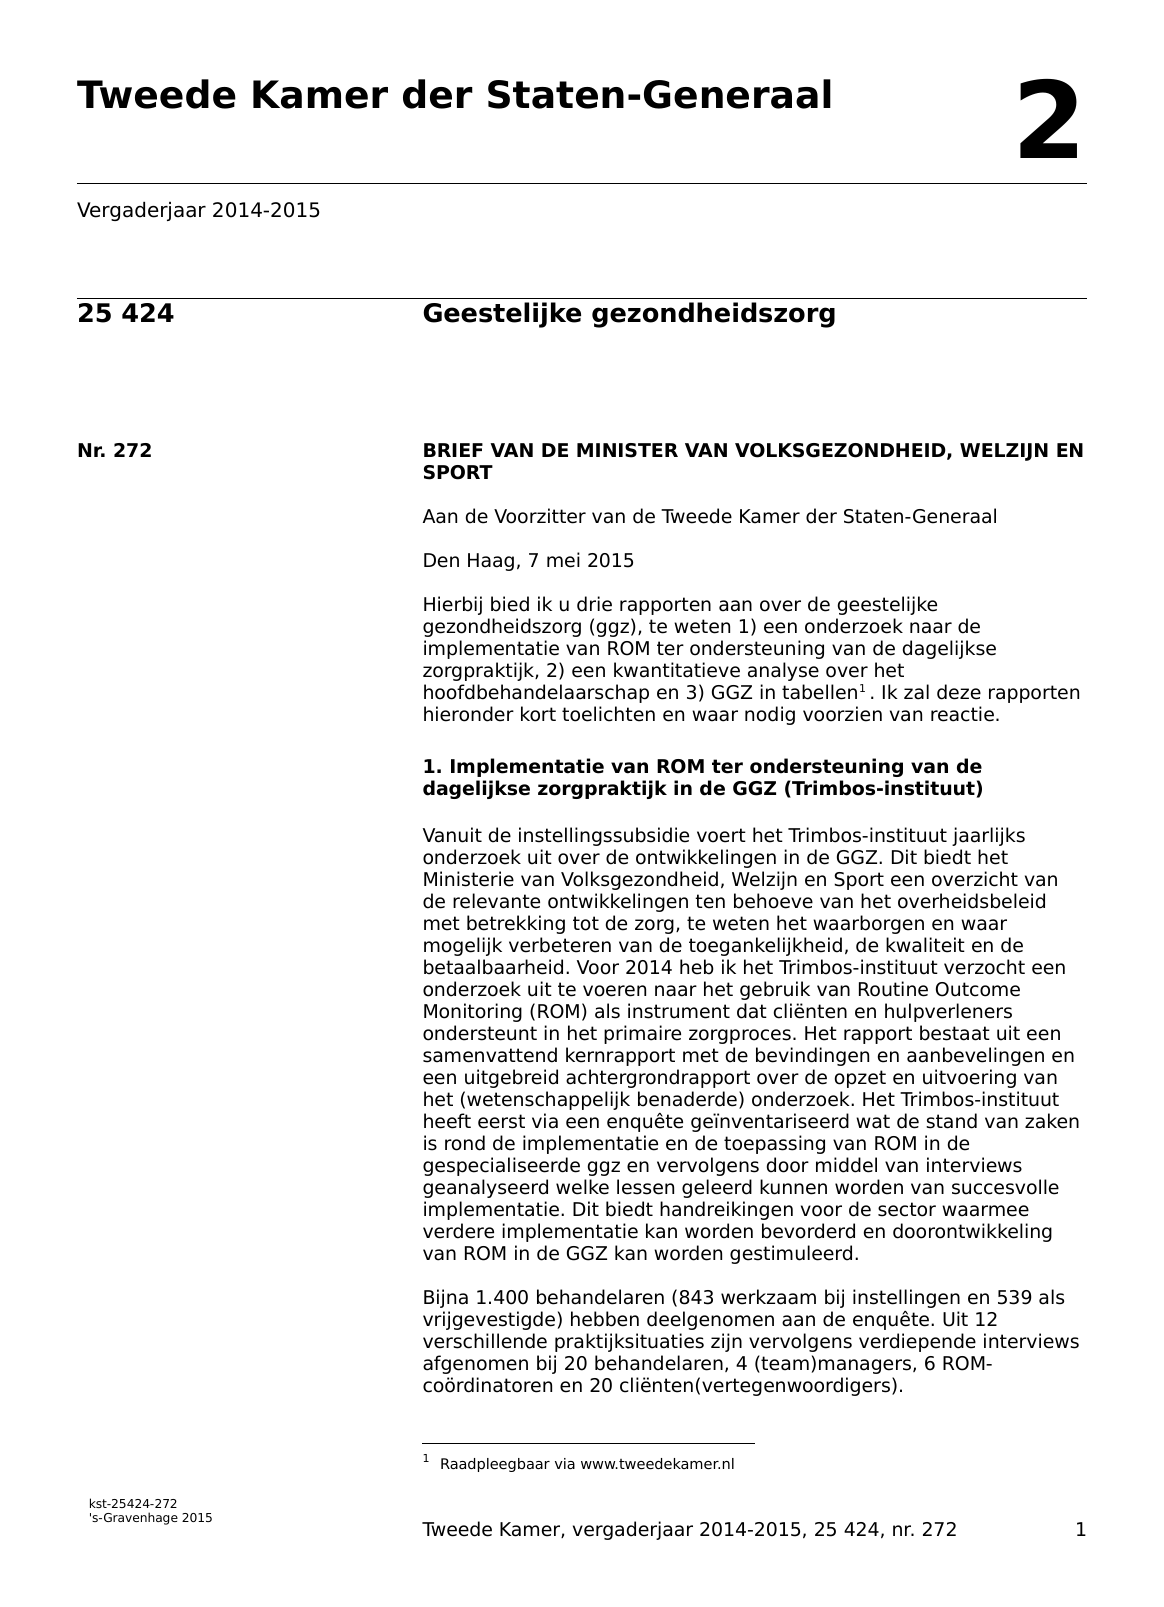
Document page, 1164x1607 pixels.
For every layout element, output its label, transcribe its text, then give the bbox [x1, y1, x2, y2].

text kst-25424-272 [88, 1497, 323, 1511]
text 's-Gravenhage 2015 [88, 1511, 323, 1525]
subtitle Nr. 272 BRIEF VAN DE MINISTER VAN VOLKSGEZONDHEID, WELZIJN EN SPORT [77, 440, 1087, 484]
table_cell Vergaderjaar 2014-2015 [77, 184, 1087, 298]
subtitle 1. Implementatie van ROM ter ondersteuning van de dagelijkse zorgpraktijk in de GGZ (Trimbos-instituut) [422, 756, 1087, 800]
table_header Tweede Kamer der Staten-Generaal [77, 59, 886, 183]
table_header 2 [886, 59, 1087, 183]
subtitle 25 424 Geestelijke gezondheidszorg [77, 299, 1087, 329]
text Raadpleegbaar via www.tweedekamer.nl [422, 1452, 1087, 1474]
text Den Haag, 7 mei 2015 [422, 550, 1087, 572]
text Aan de Voorzitter van de Tweede Kamer der Staten-Generaal [422, 506, 1087, 528]
text Bijna 1.400 behandelaren (843 werkzaam bij instellingen en 539 als vrijgevestigde) hebben deelgenomen aan de enquête. Uit 12 verschillende praktijksituaties zijn vervolgens verdiepende interviews afgenomen bij 20 behandelaren, 4 (team)managers, 6 ROM-coördinatoren en 20 cliënten(vertegenwoordigers). [422, 1287, 1087, 1397]
text Vanuit de instellingssubsidie voert het Trimbos-instituut jaarlijks onderzoek uit over de ontwikkelingen in de GGZ. Dit biedt het Ministerie van Volksgezondheid, Welzijn en Sport een overzicht van de relevante ontwikkelingen ten behoeve van het overheidsbeleid met betrekking tot de zorg, te weten het waarborgen en waar mogelijk verbeteren van de toegankelijkheid, de kwaliteit en de betaalbaarheid. Voor 2014 heb ik het Trimbos-instituut verzocht een onderzoek uit te voeren naar het gebruik van Routine Outcome Monitoring (ROM) als instrument dat cliënten en hulpverleners ondersteunt in het primaire zorgproces. Het rapport bestaat uit een samenvattend kernrapport met de bevindingen en aanbevelingen en een uitgebreid achtergrondrapport over de opzet en uitvoering van het (wetenschappelijk benaderde) onderzoek. Het Trimbos-instituut heeft eerst via een enquête geïnventariseerd wat de stand van zaken is rond de implementatie en de toepassing van ROM in de gespecialiseerde ggz en vervolgens door middel van interviews geanalyseerd welke lessen geleerd kunnen worden van succesvolle implementatie. Dit biedt handreikingen voor de sector waarmee verdere implementatie kan worden bevorderd en doorontwikkeling van ROM in de GGZ kan worden gestimuleerd. [422, 825, 1087, 1264]
text Hierbij bied ik u drie rapporten aan over de geestelijke gezondheidszorg (ggz), te weten 1) een onderzoek naar de implementatie van ROM ter ondersteuning van de dagelijkse zorgpraktijk, 2) een kwantitatieve analyse over het hoofdbehandelaarschap en 3) GGZ in tabellen. Ik zal deze rapporten hieronder kort toelichten en waar nodig voorzien van reactie. [422, 594, 1087, 726]
